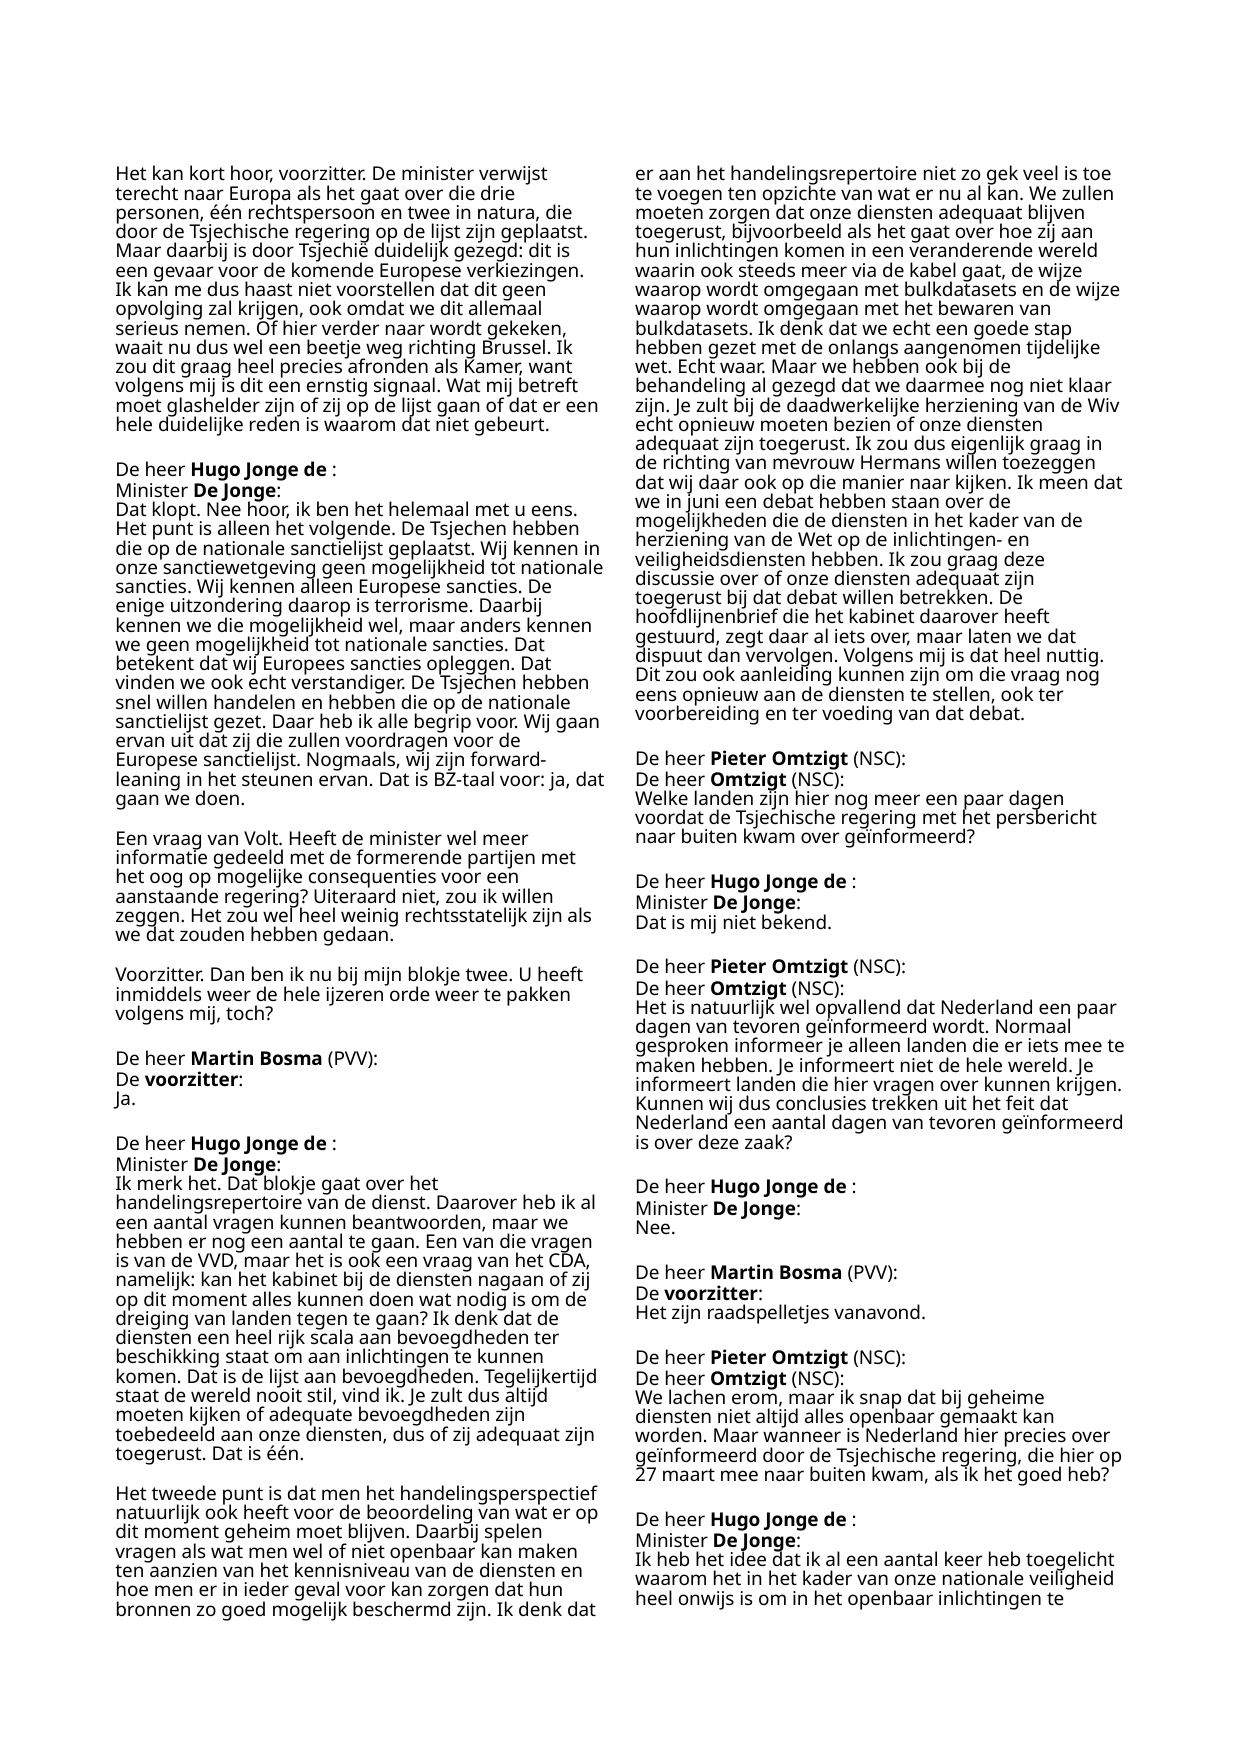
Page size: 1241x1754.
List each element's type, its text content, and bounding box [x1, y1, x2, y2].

text De heer Hugo Jonge de : [635, 1506, 1125, 1532]
text Minister De Jonge: [115, 1156, 605, 1175]
text Minister De Jonge: [115, 482, 605, 501]
text De heer Pieter Omtzigt (NSC): [635, 745, 1125, 771]
text We lachen erom, maar ik snap dat bij geheime diensten niet altijd alles openbaar gemaakt kan worden. Maar wanneer is Nederland hier precies over geïnformeerd door de Tsjechische regering, die hier op 27 maart mee naar buiten kwam, als ik het goed heb? [635, 1389, 1125, 1485]
text Het is natuurlijk wel opvallend dat Nederland een paar dagen van tevoren geïnformeerd wordt. Normaal gesproken informeer je alleen landen die er iets mee te maken hebben. Je informeert niet de hele wereld. Je informeert landen die hier vragen over kunnen krijgen. Kunnen wij dus conclusies trekken uit het feit dat Nederland een aantal dagen van tevoren geïnformeerd is over deze zaak? [635, 999, 1125, 1153]
text De heer Pieter Omtzigt (NSC): [635, 954, 1125, 979]
text De heer Martin Bosma (PVV): [635, 1259, 1125, 1284]
text Minister De Jonge: [635, 1199, 1125, 1219]
text De heer Hugo Jonge de : [635, 869, 1125, 894]
text De heer Hugo Jonge de : [115, 456, 605, 482]
text Het tweede punt is dat men het handelingsperspectief natuurlijk ook heeft voor de beoordeling van wat er op dit moment geheim moet blijven. Daarbij spelen vragen als wat men wel of niet openbaar kan maken ten aanzien van het kennisniveau van de diensten en hoe men er in ieder geval voor kan zorgen dat hun bronnen zo goed mogelijk beschermd zijn. Ik denk dat [115, 1485, 605, 1620]
text De heer Omtzigt (NSC): [635, 1370, 1125, 1389]
text Welke landen zijn hier nog meer een paar dagen voordat de Tsjechische regering met het persbericht naar buiten kwam over geïnformeerd? [635, 790, 1125, 848]
text Nee. [635, 1219, 1125, 1238]
text De heer Pieter Omtzigt (NSC): [635, 1344, 1125, 1370]
text Minister De Jonge: [635, 894, 1125, 914]
text De heer Omtzigt (NSC): [635, 771, 1125, 790]
text De voorzitter: [115, 1071, 605, 1090]
text De heer Hugo Jonge de : [115, 1130, 605, 1156]
text Ja. [115, 1090, 605, 1109]
text Ik heb het idee dat ik al een aantal keer heb toegelicht waarom het in het kader van onze nationale veiligheid heel onwijs is om in het openbaar inlichtingen te [635, 1551, 1125, 1609]
text De heer Omtzigt (NSC): [635, 979, 1125, 999]
text De voorzitter: [635, 1284, 1125, 1304]
text Ik merk het. Dat blokje gaat over het handelingsrepertoire van de dienst. Daarover heb ik al een aantal vragen kunnen beantwoorden, maar we hebben er nog een aantal te gaan. Een van die vragen is van de VVD, maar het is ook een vraag van het CDA, namelijk: kan het kabinet bij de diensten nagaan of zij op dit moment alles kunnen doen wat nodig is om de dreiging van landen tegen te gaan? Ik denk dat de diensten een heel rijk scala aan bevoegdheden ter beschikking staat om aan inlichtingen te kunnen komen. Dat is de lijst aan bevoegdheden. Tegelijkertijd staat de wereld nooit stil, vind ik. Je zult dus altijd moeten kijken of adequate bevoegdheden zijn toebedeeld aan onze diensten, dus of zij adequaat zijn toegerust. Dat is één. [115, 1175, 605, 1464]
text Een vraag van Volt. Heeft de minister wel meer informatie gedeeld met de formerende partijen met het oog op mogelijke consequenties voor een aanstaande regering? Uiteraard niet, zou ik willen zeggen. Het zou wel heel weinig rechtsstatelijk zijn als we dat zouden hebben gedaan. [115, 830, 605, 946]
text er aan het handelingsrepertoire niet zo gek veel is toe te voegen ten opzichte van wat er nu al kan. We zullen moeten zorgen dat onze diensten adequaat blijven toegerust, bijvoorbeeld als het gaat over hoe zij aan hun inlichtingen komen in een veranderende wereld waarin ook steeds meer via de kabel gaat, de wijze waarop wordt omgegaan met bulkdatasets en de wijze waarop wordt omgegaan met het bewaren van bulkdatasets. Ik denk dat we echt een goede stap hebben gezet met de onlangs aangenomen tijdelijke wet. Echt waar. Maar we hebben ook bij de behandeling al gezegd dat we daarmee nog niet klaar zijn. Je zult bij de daadwerkelijke herziening van de Wiv echt opnieuw moeten bezien of onze diensten adequaat zijn toegerust. Ik zou dus eigenlijk graag in de richting van mevrouw Hermans willen toezeggen dat wij daar ook op die manier naar kijken. Ik meen dat we in juni een debat hebben staan over de mogelijkheden die de diensten in het kader van de herziening van de Wet op de inlichtingen- en veiligheidsdiensten hebben. Ik zou graag deze discussie over of onze diensten adequaat zijn toegerust bij dat debat willen betrekken. De hoofdlijnenbrief die het kabinet daarover heeft gestuurd, zegt daar al iets over, maar laten we dat dispuut dan vervolgen. Volgens mij is dat heel nuttig. Dit zou ook aanleiding kunnen zijn om die vraag nog eens opnieuw aan de diensten te stellen, ook ter voorbereiding en ter voeding van dat debat. [635, 165, 1125, 724]
text Het zijn raadspelletjes vanavond. [635, 1304, 1125, 1323]
text De heer Martin Bosma (PVV): [115, 1045, 605, 1071]
text Dat klopt. Nee hoor, ik ben het helemaal met u eens. Het punt is alleen het volgende. De Tsjechen hebben die op de nationale sanctielijst geplaatst. Wij kennen in onze sanctiewetgeving geen mogelijkheid tot nationale sancties. Wij kennen alleen Europese sancties. De enige uitzondering daarop is terrorisme. Daarbij kennen we die mogelijkheid wel, maar anders kennen we geen mogelijkheid tot nationale sancties. Dat betekent dat wij Europees sancties opleggen. Dat vinden we ook echt verstandiger. De Tsjechen hebben snel willen handelen en hebben die op de nationale sanctielijst gezet. Daar heb ik alle begrip voor. Wij gaan ervan uit dat zij die zullen voordragen voor de Europese sanctielijst. Nogmaals, wij zijn forward-leaning in het steunen ervan. Dat is BZ-taal voor: ja, dat gaan we doen. [115, 501, 605, 809]
text Het kan kort hoor, voorzitter. De minister verwijst terecht naar Europa als het gaat over die drie personen, één rechtspersoon en twee in natura, die door de Tsjechische regering op de lijst zijn geplaatst. Maar daarbij is door Tsjechië duidelijk gezegd: dit is een gevaar voor de komende Europese verkiezingen. Ik kan me dus haast niet voorstellen dat dit geen opvolging zal krijgen, ook omdat we dit allemaal serieus nemen. Of hier verder naar wordt gekeken, waait nu dus wel een beetje weg richting Brussel. Ik zou dit graag heel precies afronden als Kamer, want volgens mij is dit een ernstig signaal. Wat mij betreft moet glashelder zijn of zij op de lijst gaan of dat er een hele duidelijke reden is waarom dat niet gebeurt. [115, 165, 605, 435]
text De heer Hugo Jonge de : [635, 1174, 1125, 1199]
text Minister De Jonge: [635, 1532, 1125, 1551]
text Voorzitter. Dan ben ik nu bij mijn blokje twee. U heeft inmiddels weer de hele ijzeren orde weer te pakken volgens mij, toch? [115, 966, 605, 1024]
text Dat is mij niet bekend. [635, 914, 1125, 933]
